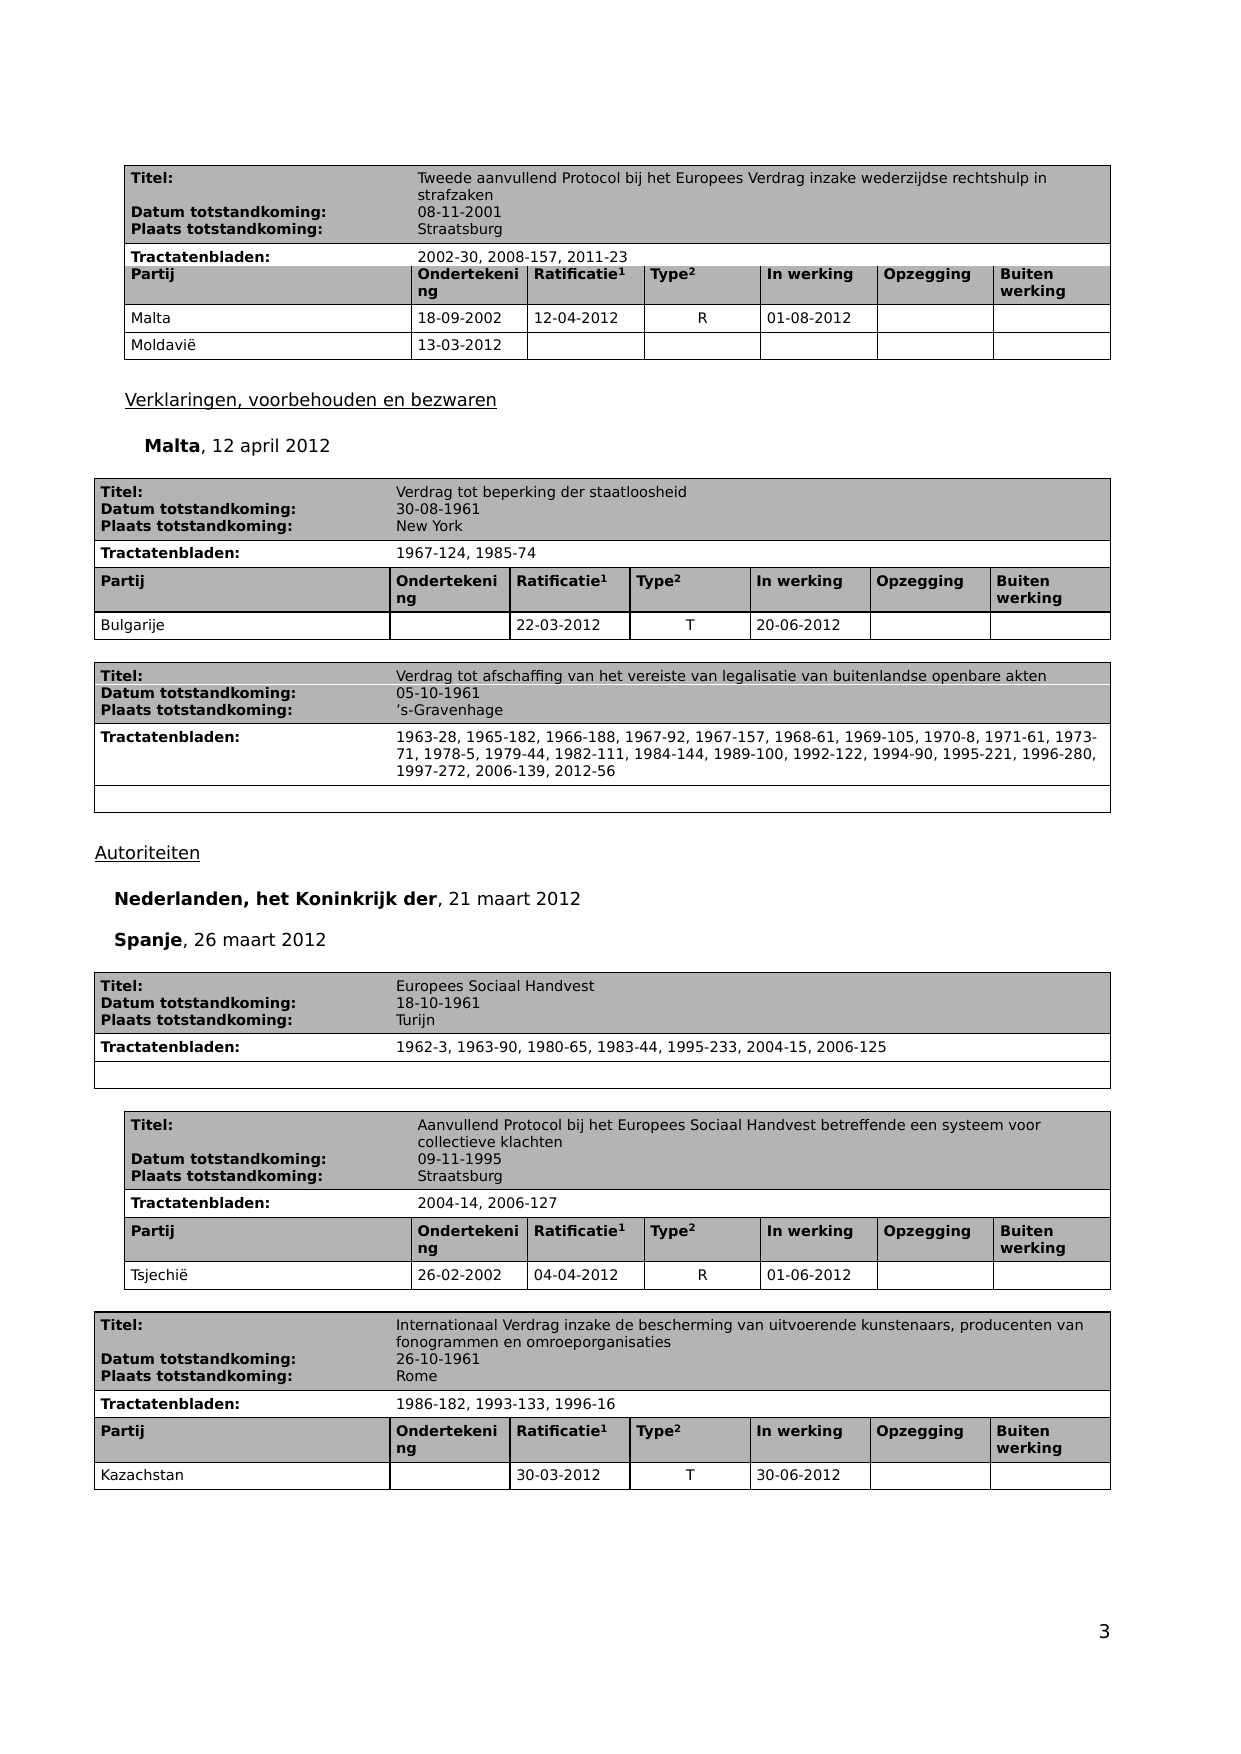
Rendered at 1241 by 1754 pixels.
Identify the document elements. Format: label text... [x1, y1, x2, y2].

table_cell 30-08-1961 [390, 501, 1110, 518]
table_cell R [645, 305, 760, 332]
table_cell Buiten werking [991, 1418, 1110, 1462]
table_cell [991, 1463, 1110, 1489]
table_header Titel: [125, 166, 411, 204]
table_cell [95, 1062, 1110, 1088]
table_cell Datum totstandkoming: [125, 1151, 411, 1168]
table_cell In werking [751, 568, 870, 611]
table_header Titel: [95, 663, 390, 684]
table_header Tweede aanvullend Protocol bij het Europees Verdrag inzake wederzijdse rechtshulp in strafzaken [411, 166, 1110, 204]
table_cell 30-06-2012 [751, 1463, 870, 1489]
table_cell [95, 786, 1110, 812]
table_cell [994, 1262, 1110, 1288]
table_cell T [631, 1463, 750, 1489]
table_cell Kazachstan [95, 1463, 389, 1489]
table_cell Ratificatie1 [528, 1218, 644, 1261]
table_cell [878, 1262, 993, 1288]
table_cell Partij [125, 1218, 411, 1261]
table_cell In werking [751, 1418, 870, 1462]
table_cell T [631, 613, 750, 639]
subtitle Verklaringen, voorbehouden en bezwaren [124, 390, 1110, 411]
table_header Titel: [95, 479, 390, 501]
table_cell Type2 [631, 1418, 750, 1462]
table_cell 26-02-2002 [412, 1262, 527, 1288]
table_cell 2004-14, 2006-127 [411, 1190, 1110, 1217]
table_header Titel: [125, 1112, 411, 1151]
table_cell Type2 [645, 1218, 760, 1261]
table_cell Tractatenbladen: [95, 1034, 390, 1061]
table_cell Straatsburg [411, 221, 1110, 243]
table_cell Datum totstandkoming: [95, 995, 390, 1012]
table_cell [994, 333, 1110, 359]
text Spanje, 26 maart 2012 [94, 929, 1110, 950]
table_cell Buiten werking [994, 266, 1110, 304]
table_cell [645, 333, 760, 359]
table_cell 30-03-2012 [511, 1463, 629, 1489]
table_cell Plaats totstandkoming: [95, 1368, 390, 1390]
table_cell In werking [761, 1218, 877, 1261]
table_cell [991, 613, 1110, 639]
table_cell 12-04-2012 [528, 305, 644, 332]
table_cell Partij [95, 568, 389, 611]
table_cell Opzegging [871, 1418, 990, 1462]
table_cell [994, 305, 1110, 332]
text Malta, 12 april 2012 [124, 436, 1110, 456]
table_cell Datum totstandkoming: [95, 1351, 390, 1368]
table_cell Plaats totstandkoming: [95, 518, 390, 540]
table_cell Datum totstandkoming: [125, 204, 411, 221]
table_cell Ratificatie1 [511, 568, 629, 611]
table_cell 1967-124, 1985-74 [390, 541, 1110, 567]
table_cell [871, 1463, 990, 1489]
table_cell Type2 [645, 266, 760, 304]
table_cell R [645, 1262, 760, 1288]
table_cell Moldavië [125, 333, 411, 359]
table_cell Tractatenbladen: [125, 1190, 411, 1217]
table_cell 18-09-2002 [412, 305, 527, 332]
table_cell Ondertekening [412, 266, 527, 304]
text Nederlanden, het Koninkrijk der, 21 maart 2012 [94, 889, 1110, 909]
table_cell Turijn [390, 1012, 1110, 1033]
table_cell Type2 [631, 568, 750, 611]
table_cell Tractatenbladen: [95, 541, 390, 567]
table_cell 1962-3, 1963-90, 1980-65, 1983-44, 1995-233, 2004-15, 2006-125 [390, 1034, 1110, 1061]
table_cell 08-11-2001 [411, 204, 1110, 221]
table_cell 22-03-2012 [511, 613, 629, 639]
table_cell Buiten werking [991, 568, 1110, 611]
table_header Europees Sociaal Handvest [390, 973, 1110, 995]
table_cell 05-10-1961 [390, 685, 1110, 701]
table_cell Tsjechië [125, 1262, 411, 1288]
table_cell 01-08-2012 [761, 305, 877, 332]
table_cell Opzegging [878, 266, 993, 304]
table_cell Rome [390, 1368, 1110, 1390]
table_cell ’s-Gravenhage [390, 701, 1110, 723]
table_cell Opzegging [878, 1218, 993, 1261]
table_cell Ondertekening [412, 1218, 527, 1261]
table_cell Bulgarije [95, 613, 389, 639]
table_cell Plaats totstandkoming: [95, 1012, 390, 1033]
table_cell 1986-182, 1993-133, 1996-16 [390, 1391, 1110, 1417]
table_cell [878, 333, 993, 359]
table_cell Partij [95, 1418, 389, 1462]
table_cell Ratificatie1 [511, 1418, 629, 1462]
table_cell Buiten werking [994, 1218, 1110, 1261]
table_cell 18-10-1961 [390, 995, 1110, 1012]
table_cell Datum totstandkoming: [95, 501, 390, 518]
table_header Internationaal Verdrag inzake de bescherming van uitvoerende kunstenaars, producenten van fonogrammen en omroeporganisaties [390, 1313, 1110, 1351]
table_cell [871, 613, 990, 639]
table_cell Ondertekening [391, 1418, 509, 1462]
table_header Titel: [95, 1313, 390, 1351]
table_header Verdrag tot beperking der staatloosheid [390, 479, 1110, 501]
table_cell [391, 1463, 509, 1489]
table_cell 1963-28, 1965-182, 1966-188, 1967-92, 1967-157, 1968-61, 1969-105, 1970-8, 1971-61, 1973-71, 1978-5, 1979-44, 1982-111, 1984-144, 1989-100, 1992-122, 1994-90, 1995-221, 1996-280, 1997-272, 2006-139, 2012-56 [390, 724, 1110, 784]
table_cell [761, 333, 877, 359]
table_cell Ratificatie1 [528, 266, 644, 304]
table_header Titel: [95, 973, 390, 995]
subtitle Autoriteiten [94, 843, 1110, 864]
table_cell 26-10-1961 [390, 1351, 1110, 1368]
table_cell Datum totstandkoming: [95, 685, 390, 701]
table_cell Opzegging [871, 568, 990, 611]
table_cell [528, 333, 644, 359]
table_cell 20-06-2012 [751, 613, 870, 639]
table_cell Malta [125, 305, 411, 332]
table_cell Tractatenbladen: [95, 724, 390, 784]
table_cell 2002-30, 2008-157, 2011-23 [411, 244, 1110, 266]
table_cell [391, 613, 509, 639]
table_cell Tractatenbladen: [125, 244, 411, 266]
table_cell [878, 305, 993, 332]
table_cell 13-03-2012 [412, 333, 527, 359]
table_cell Ondertekening [391, 568, 509, 611]
table_header Aanvullend Protocol bij het Europees Sociaal Handvest betreffende een systeem voor collectieve klachten [411, 1112, 1110, 1151]
table_header Verdrag tot afschaffing van het vereiste van legalisatie van buitenlandse openbare akten [390, 663, 1110, 684]
table_cell Partij [125, 266, 411, 304]
table_cell New York [390, 518, 1110, 540]
table_cell Plaats totstandkoming: [125, 1168, 411, 1189]
table_cell Plaats totstandkoming: [125, 221, 411, 243]
table_cell Tractatenbladen: [95, 1391, 390, 1417]
table_cell 01-06-2012 [761, 1262, 877, 1288]
table_cell 09-11-1995 [411, 1151, 1110, 1168]
table_cell 04-04-2012 [528, 1262, 644, 1288]
table_cell Plaats totstandkoming: [95, 701, 390, 723]
table_cell In werking [761, 266, 877, 304]
table_cell Straatsburg [411, 1168, 1110, 1189]
